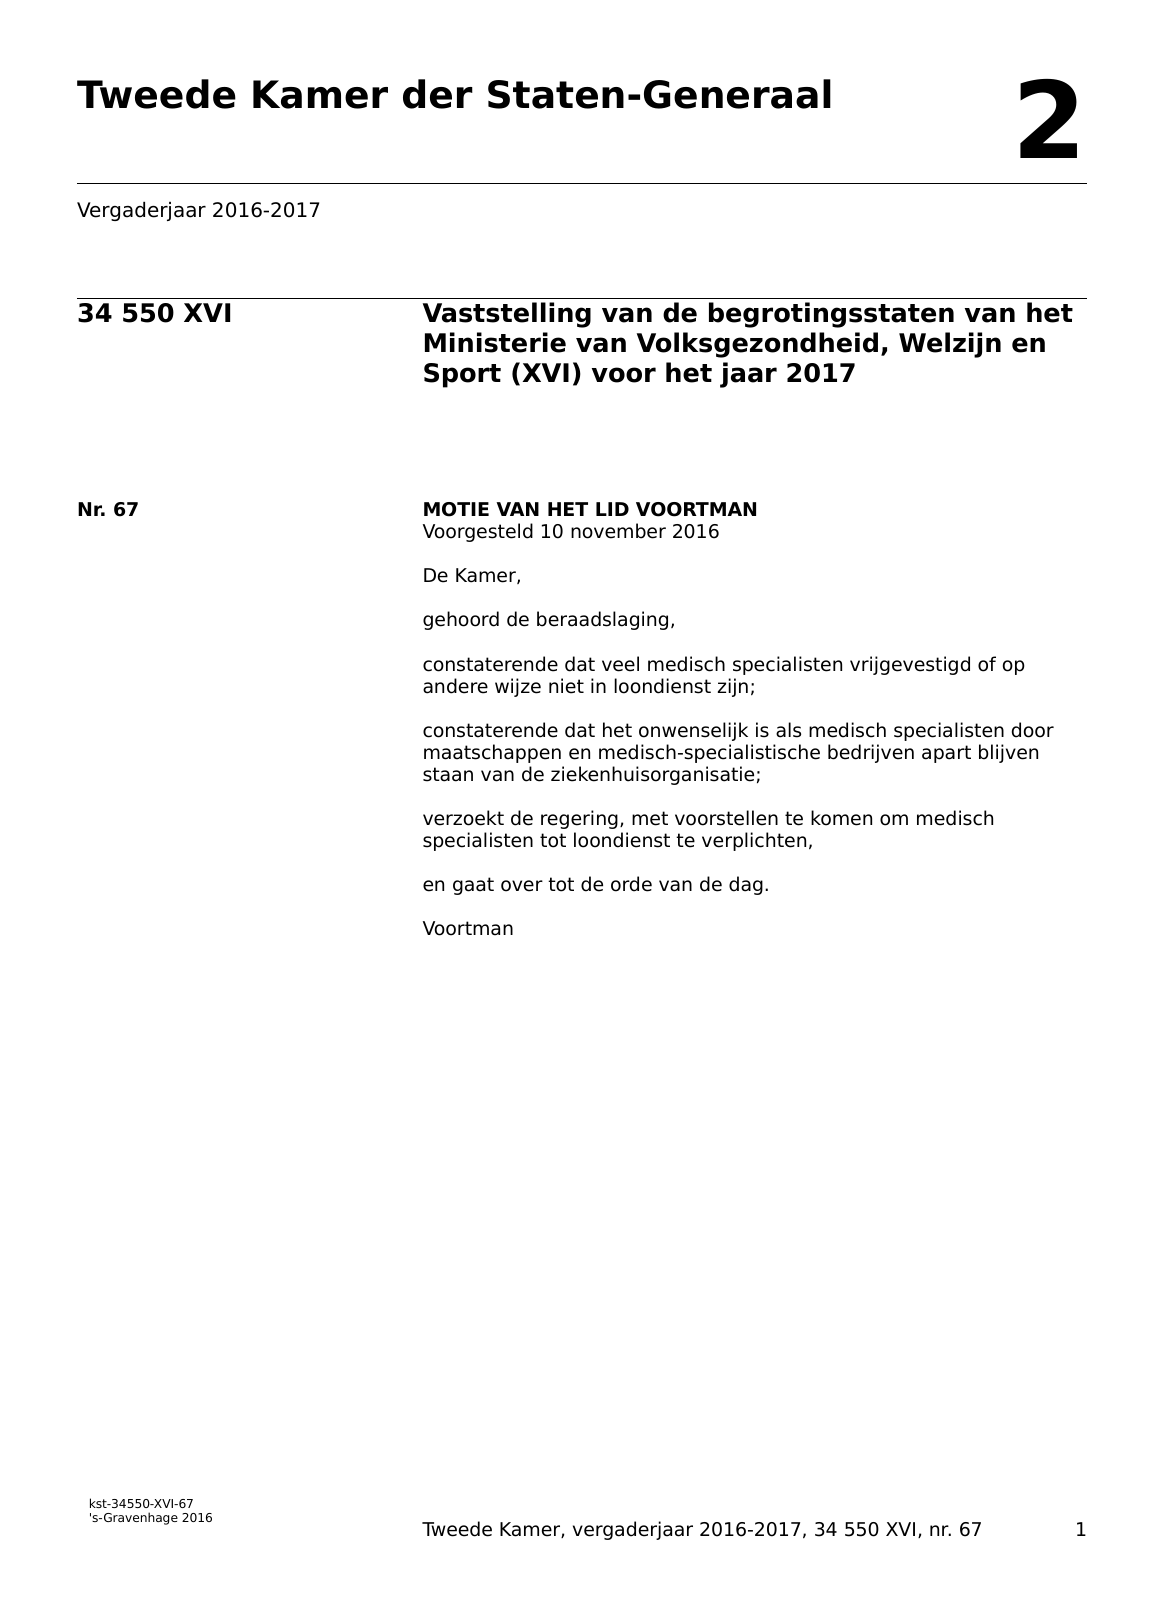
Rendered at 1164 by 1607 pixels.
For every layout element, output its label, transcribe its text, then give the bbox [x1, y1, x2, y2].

text De Kamer, [422, 565, 1087, 587]
subtitle 34 550 XVI Vaststelling van de begrotingsstaten van het Ministerie van Volksgezondheid, Welzijn en Sport (XVI) voor het jaar 2017 [77, 299, 1087, 388]
text verzoekt de regering, met voorstellen te komen om medisch specialisten tot loondienst te verplichten, [422, 808, 1087, 852]
text kst-34550-XVI-67 [88, 1497, 323, 1511]
text constaterende dat het onwenselijk is als medisch specialisten door maatschappen en medisch-specialistische bedrijven apart blijven staan van de ziekenhuisorganisatie; [422, 720, 1087, 786]
text Voorgesteld 10 november 2016 [422, 521, 1087, 543]
table_header Tweede Kamer der Staten-Generaal [77, 59, 886, 183]
subtitle Nr. 67 MOTIE VAN HET LID VOORTMAN [77, 499, 1087, 521]
table_header 2 [886, 59, 1087, 183]
text constaterende dat veel medisch specialisten vrijgevestigd of op andere wijze niet in loondienst zijn; [422, 653, 1087, 697]
text Voortman [422, 918, 1087, 940]
text 's-Gravenhage 2016 [88, 1511, 323, 1525]
text en gaat over tot de orde van de dag. [422, 874, 1087, 896]
text gehoord de beraadslaging, [422, 609, 1087, 631]
table_cell Vergaderjaar 2016-2017 [77, 184, 1087, 298]
